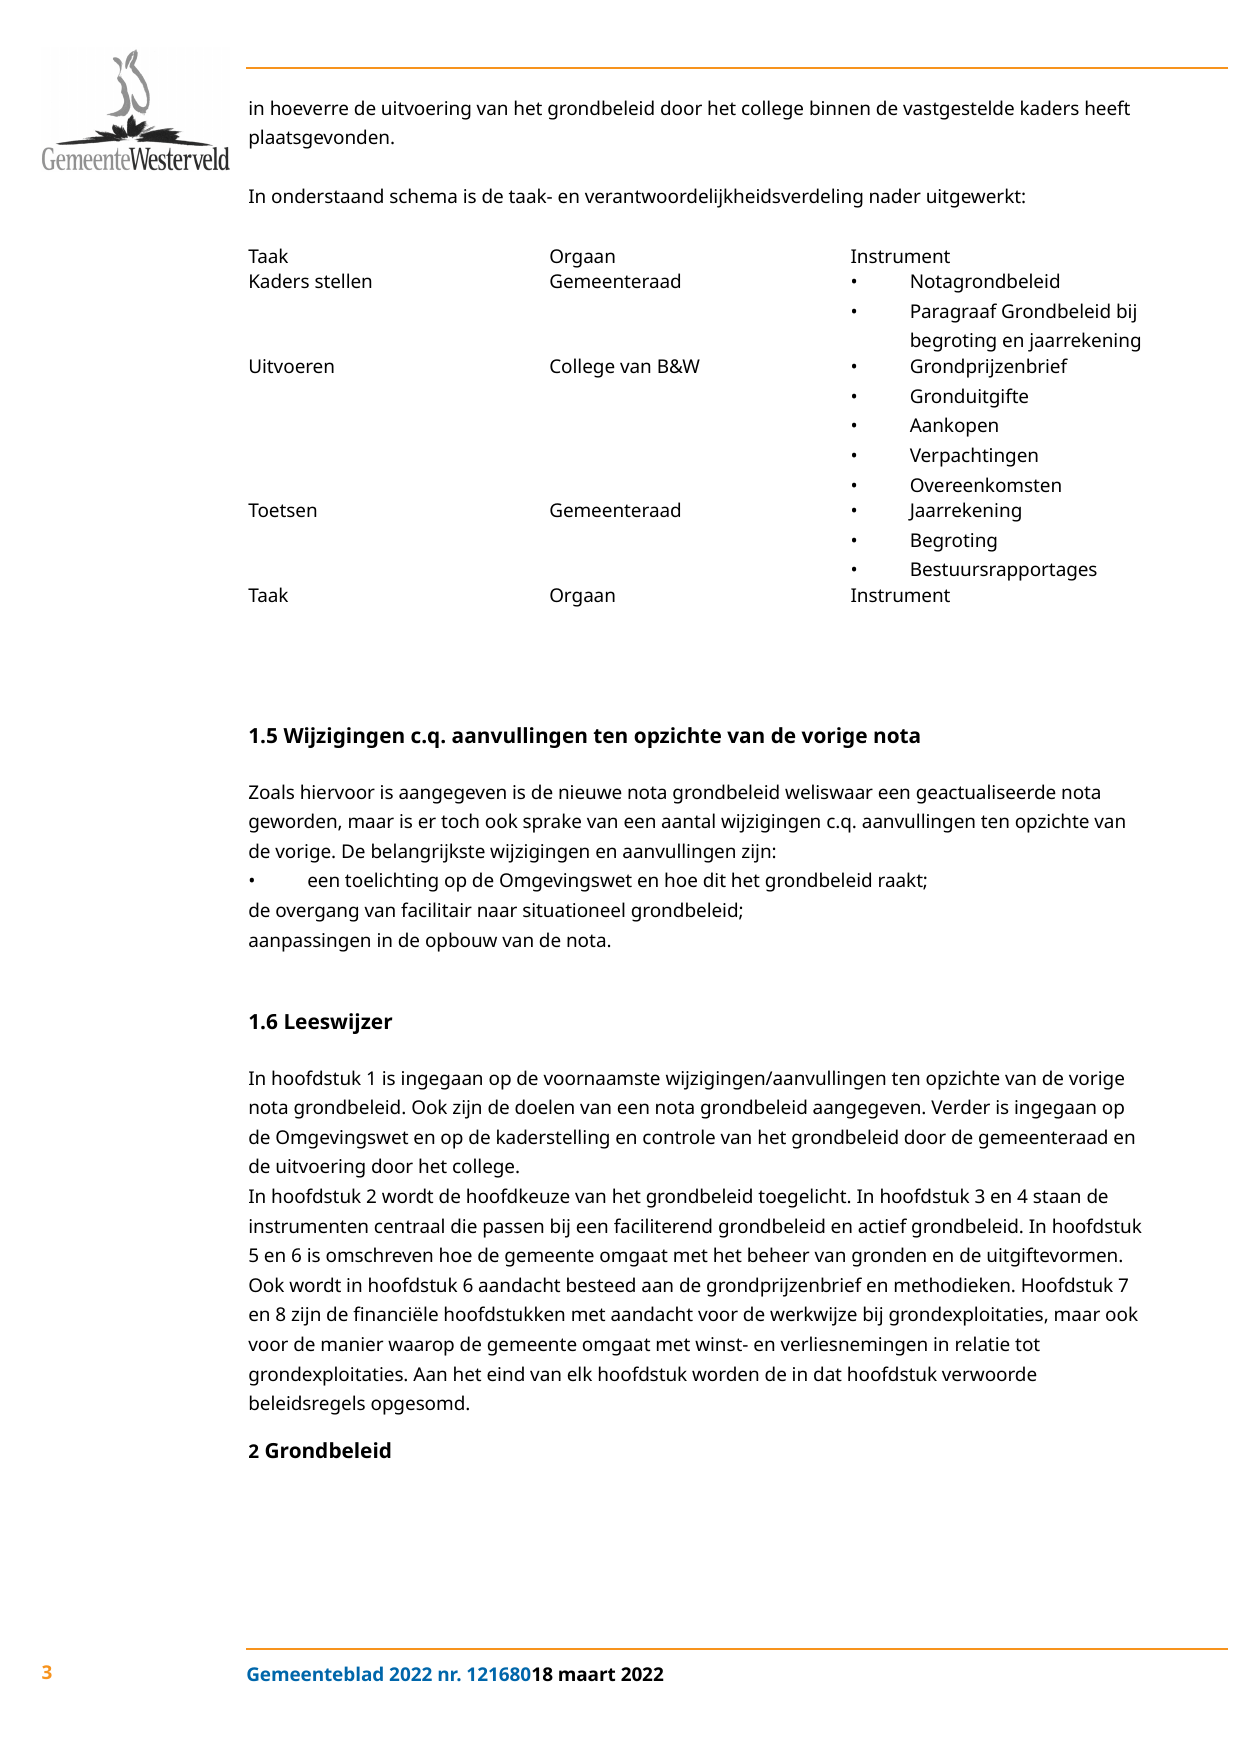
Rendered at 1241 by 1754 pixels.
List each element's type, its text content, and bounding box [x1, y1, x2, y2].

table_cell Orgaan [549, 583, 850, 608]
table_header Taak [248, 243, 549, 268]
table_cell Instrument [850, 583, 1152, 608]
text 1.5 Wijzigingen c.q. aanvullingen ten opzichte van de vorige nota [248, 721, 1152, 749]
table_cell Taak [248, 583, 549, 608]
table_cell Notagrondbeleid Paragraaf Grondbeleid bij begroting en jaarrekening [850, 269, 1152, 353]
table_header Instrument [850, 243, 1152, 268]
table_cell Toetsen [248, 498, 549, 582]
table_cell College van B&W [549, 354, 850, 497]
table_cell Gemeenteraad [549, 498, 850, 582]
text In onderstaand schema is de taak- en verantwoordelijkheidsverdeling nader uitgewerkt: [248, 183, 1152, 209]
table_cell Jaarrekening Begroting Bestuursrapportages [850, 498, 1152, 582]
text in hoeverre de uitvoering van het grondbeleid door het college binnen de vastgestelde kaders heeft plaatsgevonden. [248, 95, 1152, 150]
text Zoals hiervoor is aangegeven is de nieuwe nota grondbeleid weliswaar een geactualiseerde nota geworden, maar is er toch ook sprake van een aantal wijzigingen c.q. aanvullingen ten opzichte van de vorige. De belangrijkste wijzigingen en aanvullingen zijn: [248, 779, 1152, 864]
table_cell Grondprijzenbrief Gronduitgifte Aankopen Verpachtingen Overeenkomsten [850, 354, 1152, 497]
text aanpassingen in de opbouw van de nota. [248, 927, 1152, 953]
table_header Orgaan [549, 243, 850, 268]
table_cell Gemeenteraad [549, 269, 850, 353]
text 1.6 Leeswijzer [248, 1007, 1152, 1035]
text In hoofdstuk 2 wordt de hoofdkeuze van het grondbeleid toegelicht. In hoofdstuk 3 en 4 staan de instrumenten centraal die passen bij een faciliterend grondbeleid en actief grondbeleid. In hoofdstuk 5 en 6 is omschreven hoe de gemeente omgaat met het beheer van gronden en de uitgiftevormen. Ook wordt in hoofdstuk 6 aandacht besteed aan de grondprijzenbrief en methodieken. Hoofdstuk 7 en 8 zijn de financiële hoofdstukken met aandacht voor de werkwijze bij grondexploitaties, maar ook voor de manier waarop de gemeente omgaat met winst- en verliesnemingen in relatie tot grondexploitaties. Aan het eind van elk hoofdstuk worden de in dat hoofdstuk verwoorde beleidsregels opgesomd. [248, 1183, 1152, 1416]
list een toelichting op de Omgevingswet en hoe dit het grondbeleid raakt; [248, 868, 1152, 893]
table_cell Uitvoeren [248, 354, 549, 497]
picture [41, 47, 231, 172]
text In hoofdstuk 1 is ingegaan op de voornaamste wijzigingen/aanvullingen ten opzichte van de vorige nota grondbeleid. Ook zijn de doelen van een nota grondbeleid aangegeven. Verder is ingegaan op de Omgevingswet en op de kaderstelling en controle van het grondbeleid door de gemeenteraad en de uitvoering door het college. [248, 1065, 1152, 1179]
table_cell Kaders stellen [248, 269, 549, 353]
text de overgang van facilitair naar situationeel grondbeleid; [248, 897, 1152, 923]
text 2 Grondbeleid [248, 1436, 1152, 1464]
